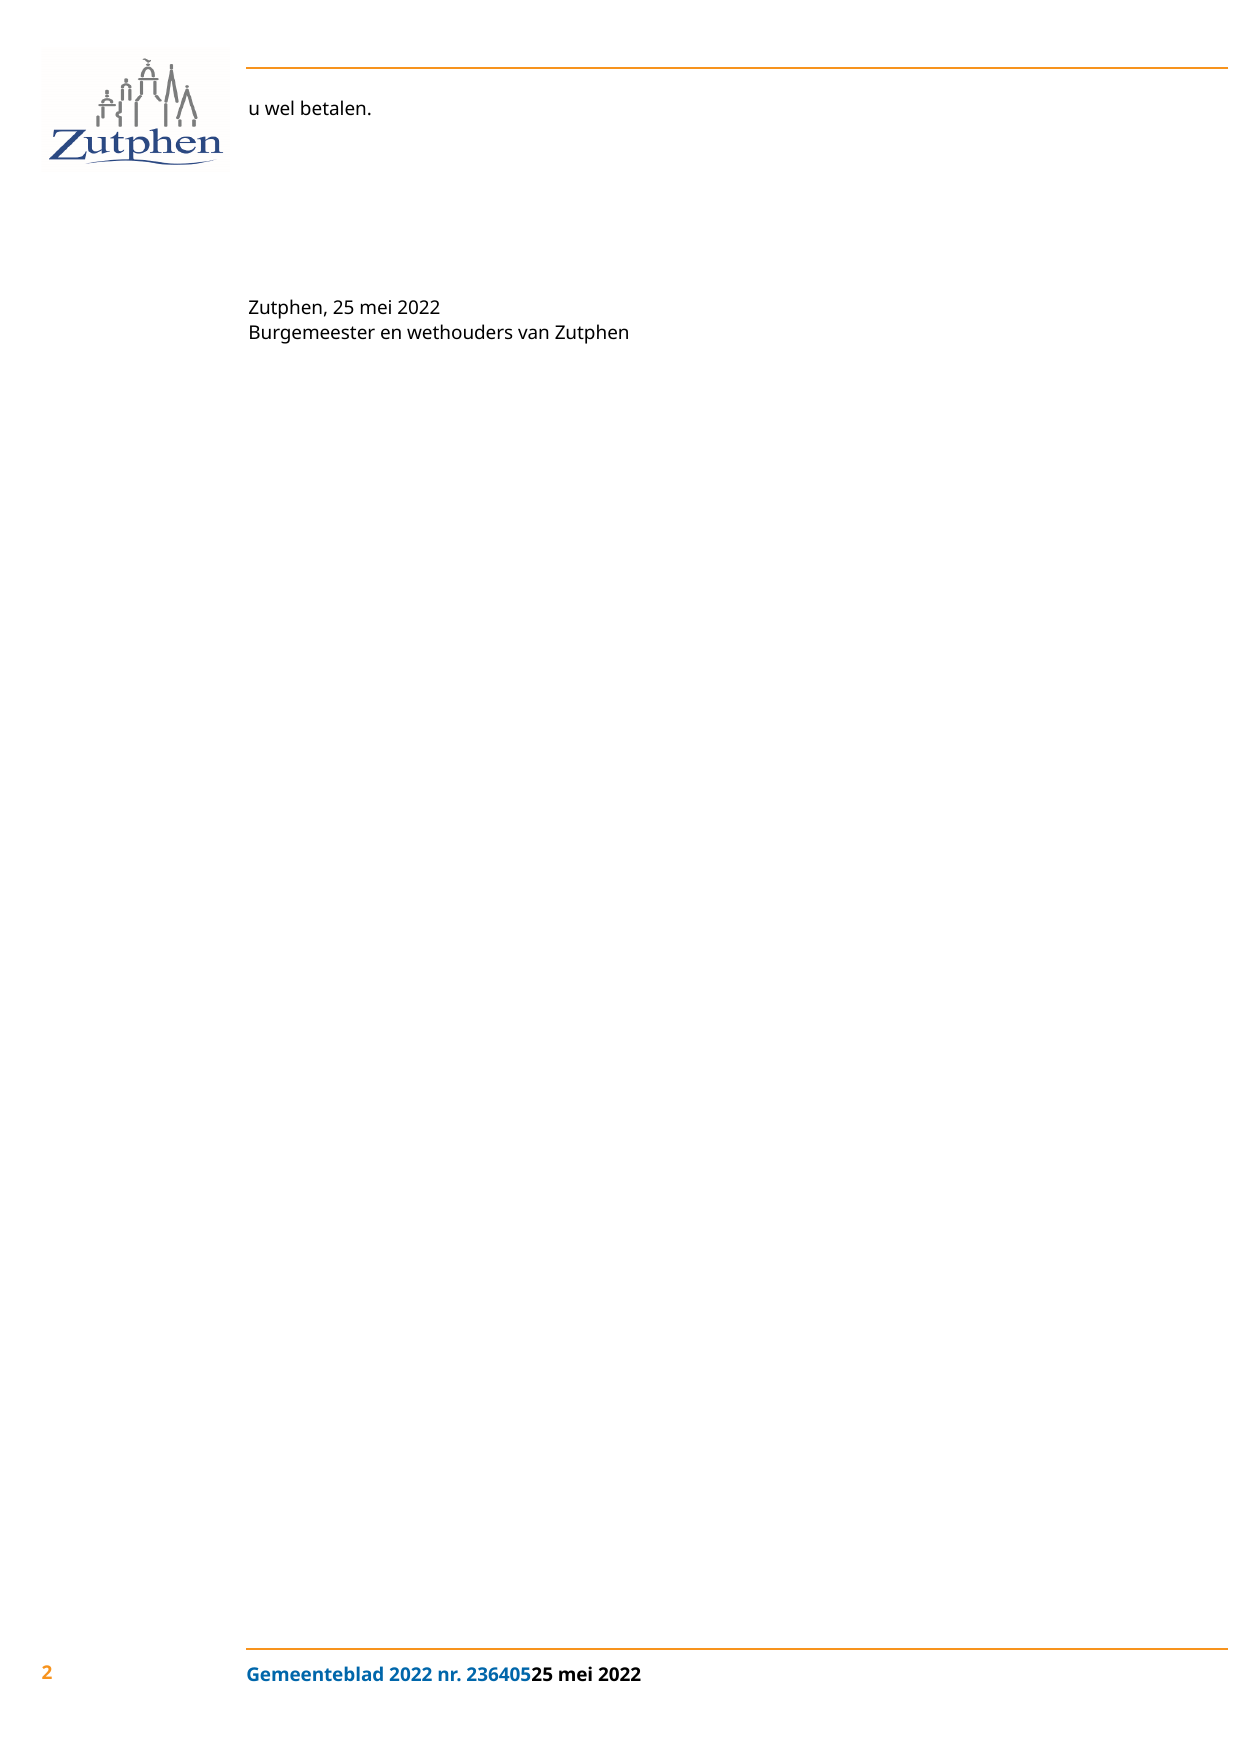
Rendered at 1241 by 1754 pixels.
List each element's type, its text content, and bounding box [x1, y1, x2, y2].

text u wel betalen. [248, 95, 1152, 121]
text Zutphen, 25 mei 2022 [248, 294, 1152, 319]
picture [41, 47, 231, 172]
text Burgemeester en wethouders van Zutphen [248, 319, 1152, 345]
